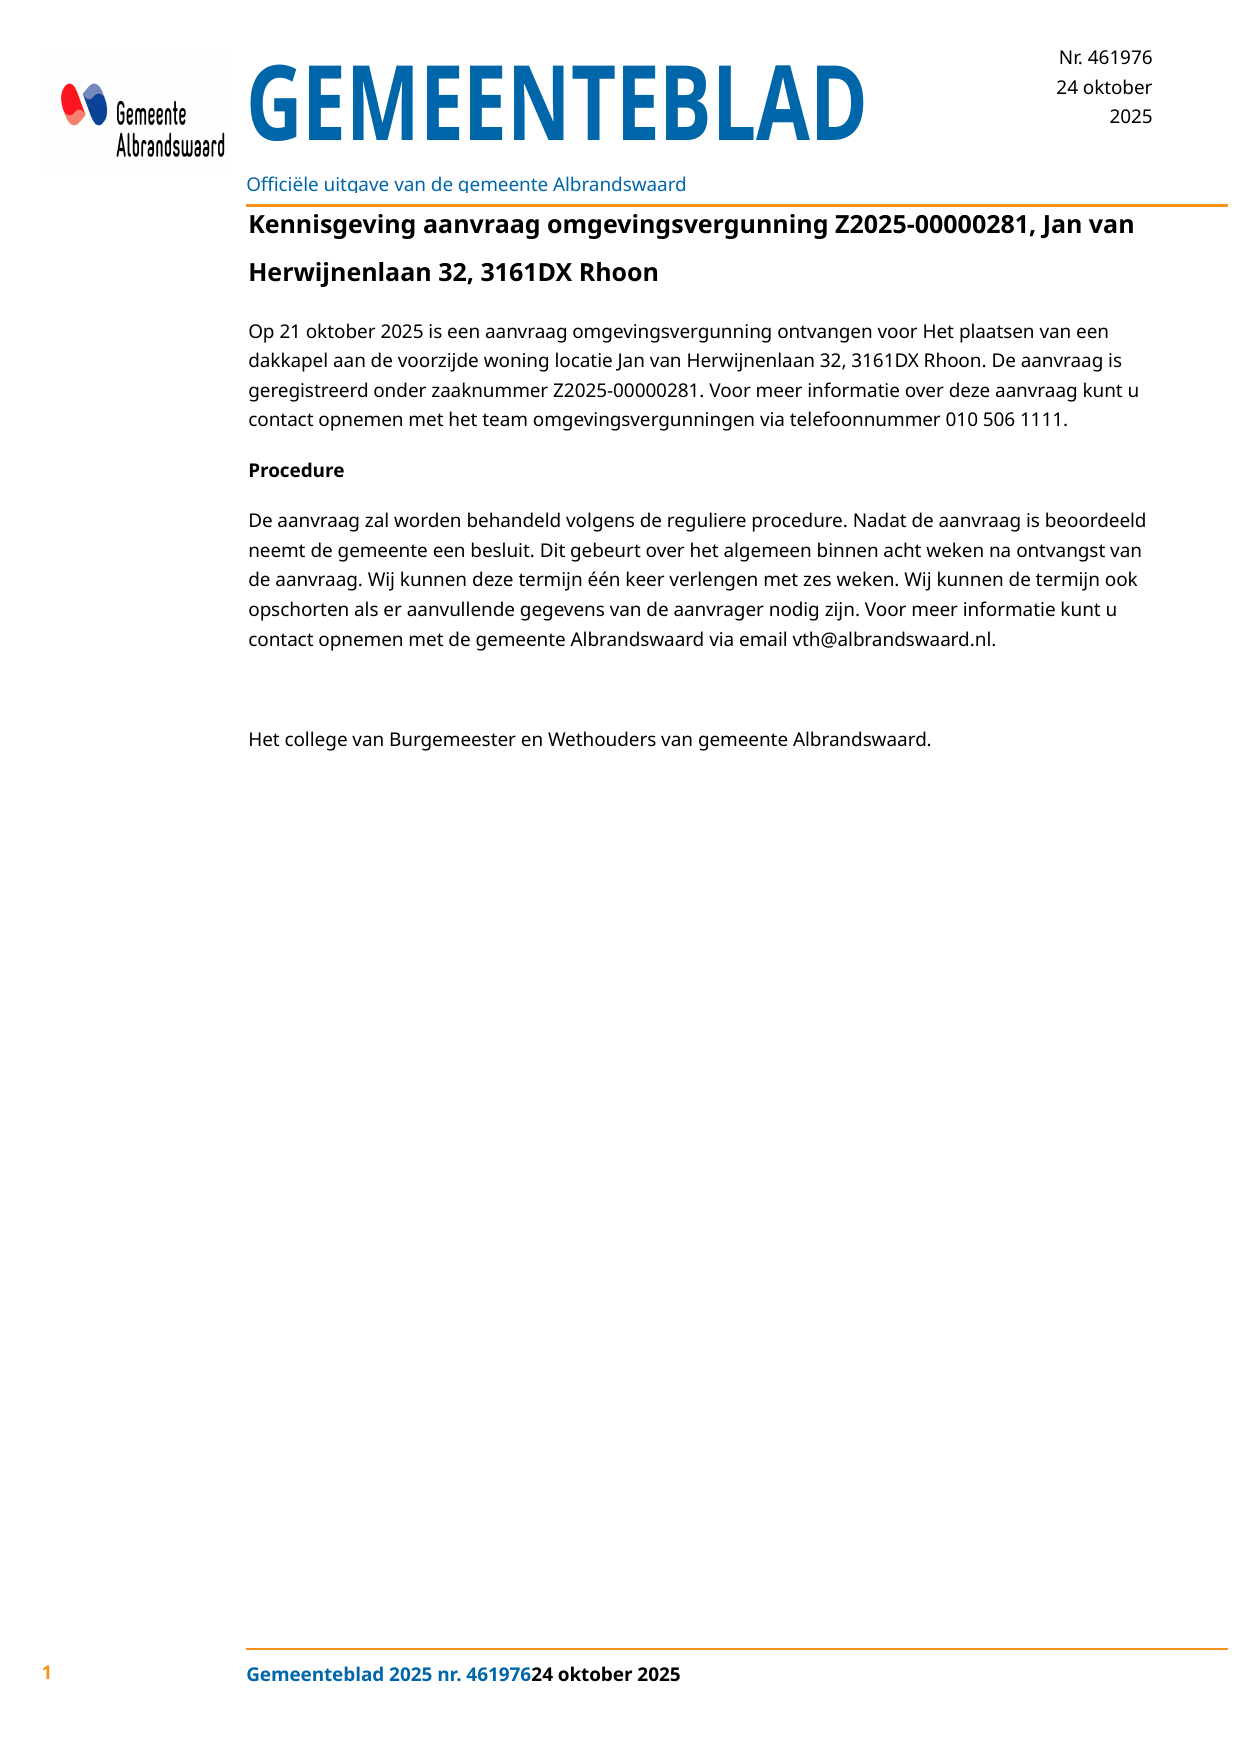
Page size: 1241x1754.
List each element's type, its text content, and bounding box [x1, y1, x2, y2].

text De aanvraag zal worden behandeld volgens de reguliere procedure. Nadat de aanvraag is beoordeeld neemt de gemeente een besluit. Dit gebeurt over het algemeen binnen acht weken na ontvangst van de aanvraag. Wij kunnen deze termijn één keer verlengen met zes weken. Wij kunnen de termijn ook opschorten als er aanvullende gegevens van de aanvrager nodig zijn. Voor meer informatie kunt u contact opnemen met de gemeente Albrandswaard via email vth@albrandswaard.nl. [248, 507, 1152, 652]
text Procedure [248, 457, 1152, 483]
text Op 21 oktober 2025 is een aanvraag omgevingsvergunning ontvangen voor Het plaatsen van een dakkapel aan de voorzijde woning locatie Jan van Herwijnenlaan 32, 3161DX Rhoon. De aanvraag is geregistreerd onder zaaknummer Z2025-00000281. Voor meer informatie over deze aanvraag kunt u contact opnemen met het team omgevingsvergunningen via telefoonnummer 010 506 1111. [248, 318, 1152, 432]
picture [41, 47, 231, 172]
text Het college van Burgemeester en Wethouders van gemeente Albrandswaard. [248, 727, 1152, 752]
text Kennisgeving aanvraag omgevingsvergunning Z2025-00000281, Jan van Herwijnenlaan 32, 3161DX Rhoon [248, 207, 1152, 288]
